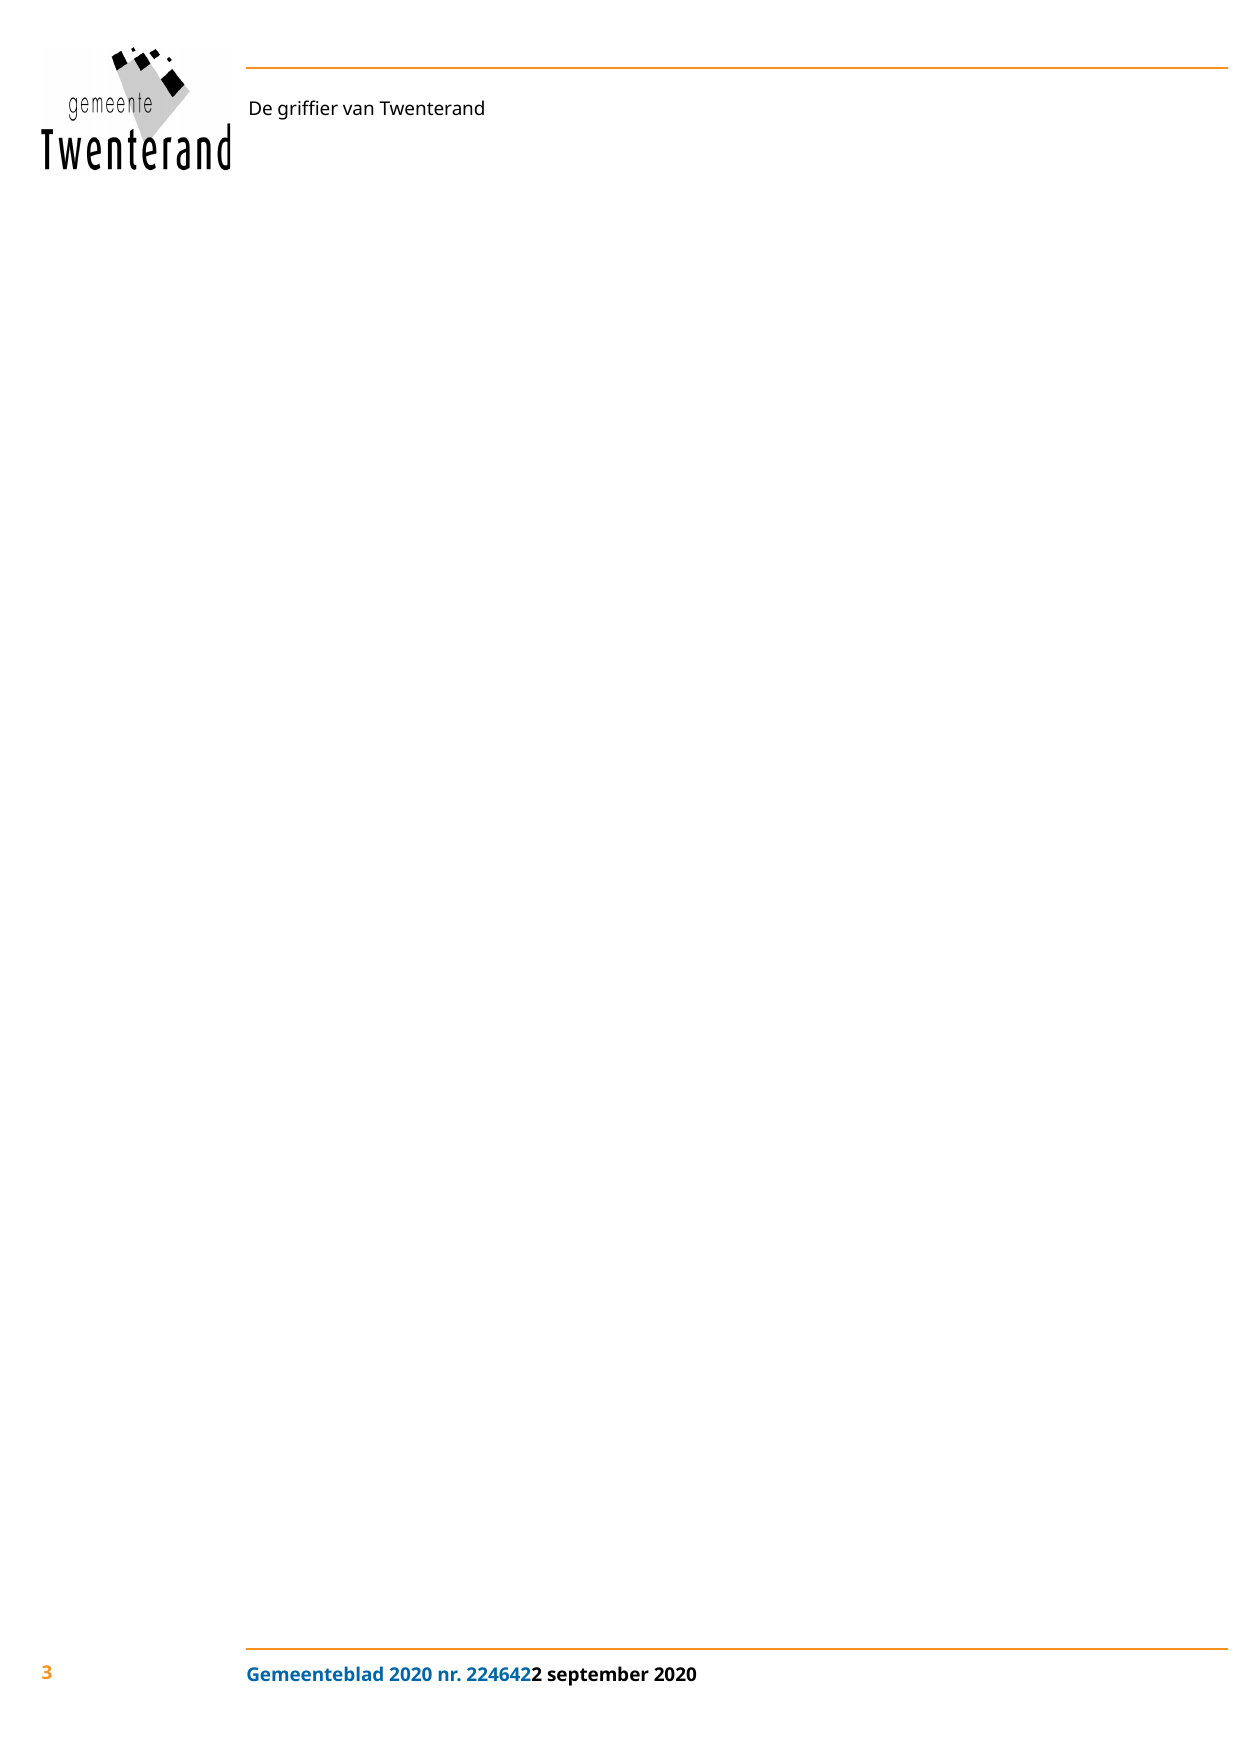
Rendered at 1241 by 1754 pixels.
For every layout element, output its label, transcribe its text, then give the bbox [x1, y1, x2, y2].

picture [41, 47, 231, 172]
text De griffier van Twenterand [248, 95, 1152, 121]
